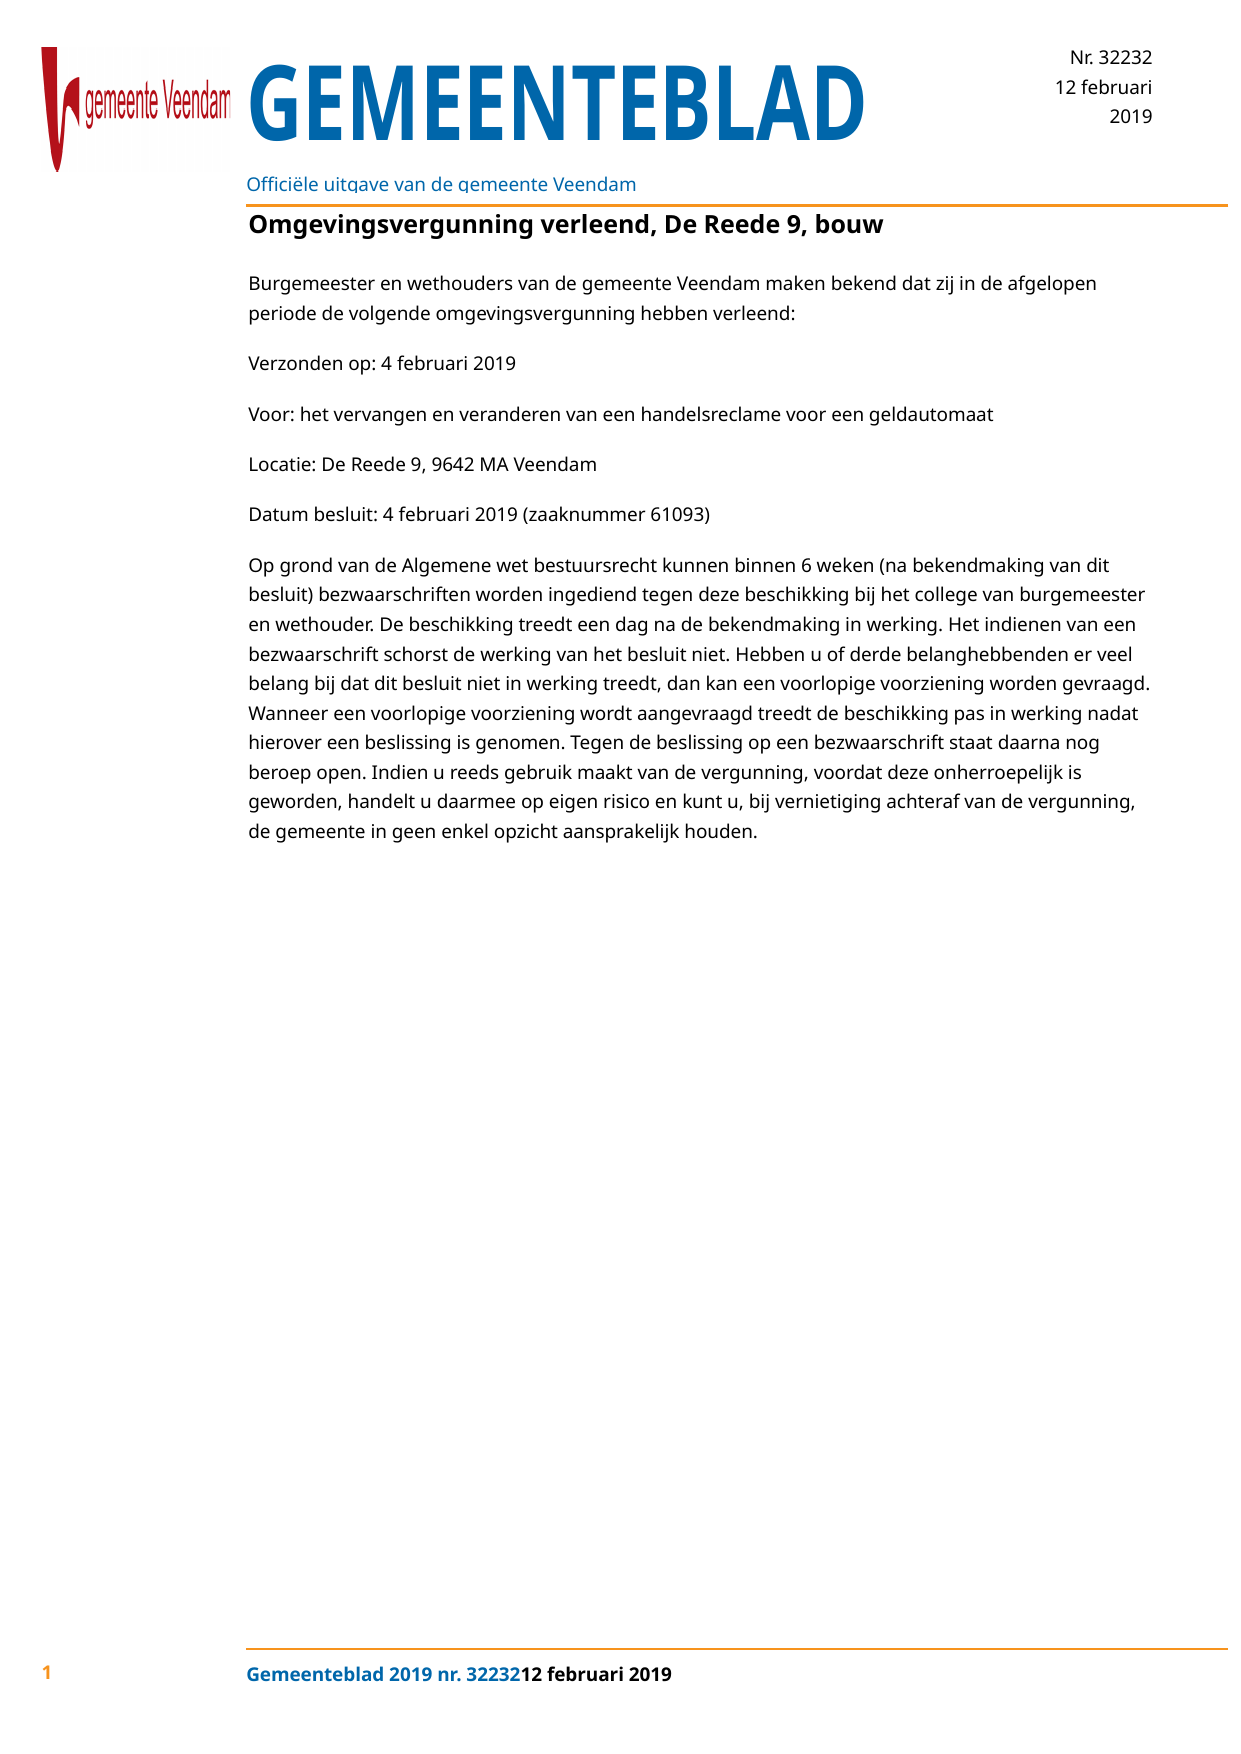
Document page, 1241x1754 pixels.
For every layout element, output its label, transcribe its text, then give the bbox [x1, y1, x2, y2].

text Burgemeester en wethouders van de gemeente Veendam maken bekend dat zij in de afgelopen periode de volgende omgevingsvergunning hebben verleend: [248, 270, 1152, 326]
picture [41, 47, 231, 172]
text Op grond van de Algemene wet bestuursrecht kunnen binnen 6 weken (na bekendmaking van dit besluit) bezwaarschriften worden ingediend tegen deze beschikking bij het college van burgemeester en wethouder. De beschikking treedt een dag na de bekendmaking in werking. Het indienen van een bezwaarschrift schorst de werking van het besluit niet. Hebben u of derde belanghebbenden er veel belang bij dat dit besluit niet in werking treedt, dan kan een voorlopige voorziening worden gevraagd. Wanneer een voorlopige voorziening wordt aangevraagd treedt de beschikking pas in werking nadat hierover een beslissing is genomen. Tegen de beslissing op een bezwaarschrift staat daarna nog beroep open. Indien u reeds gebruik maakt van de vergunning, voordat deze onherroepelijk is geworden, handelt u daarmee op eigen risico en kunt u, bij vernietiging achteraf van de vergunning, de gemeente in geen enkel opzicht aansprakelijk houden. [248, 552, 1152, 844]
text Locatie: De Reede 9, 9642 MA Veendam [248, 451, 1152, 477]
text Verzonden op: 4 februari 2019 [248, 350, 1152, 376]
text Datum besluit: 4 februari 2019 (zaaknummer 61093) [248, 502, 1152, 527]
text Omgevingsvergunning verleend, De Reede 9, bouw [248, 207, 1152, 241]
text Voor: het vervangen en veranderen van een handelsreclame voor een geldautomaat [248, 401, 1152, 426]
